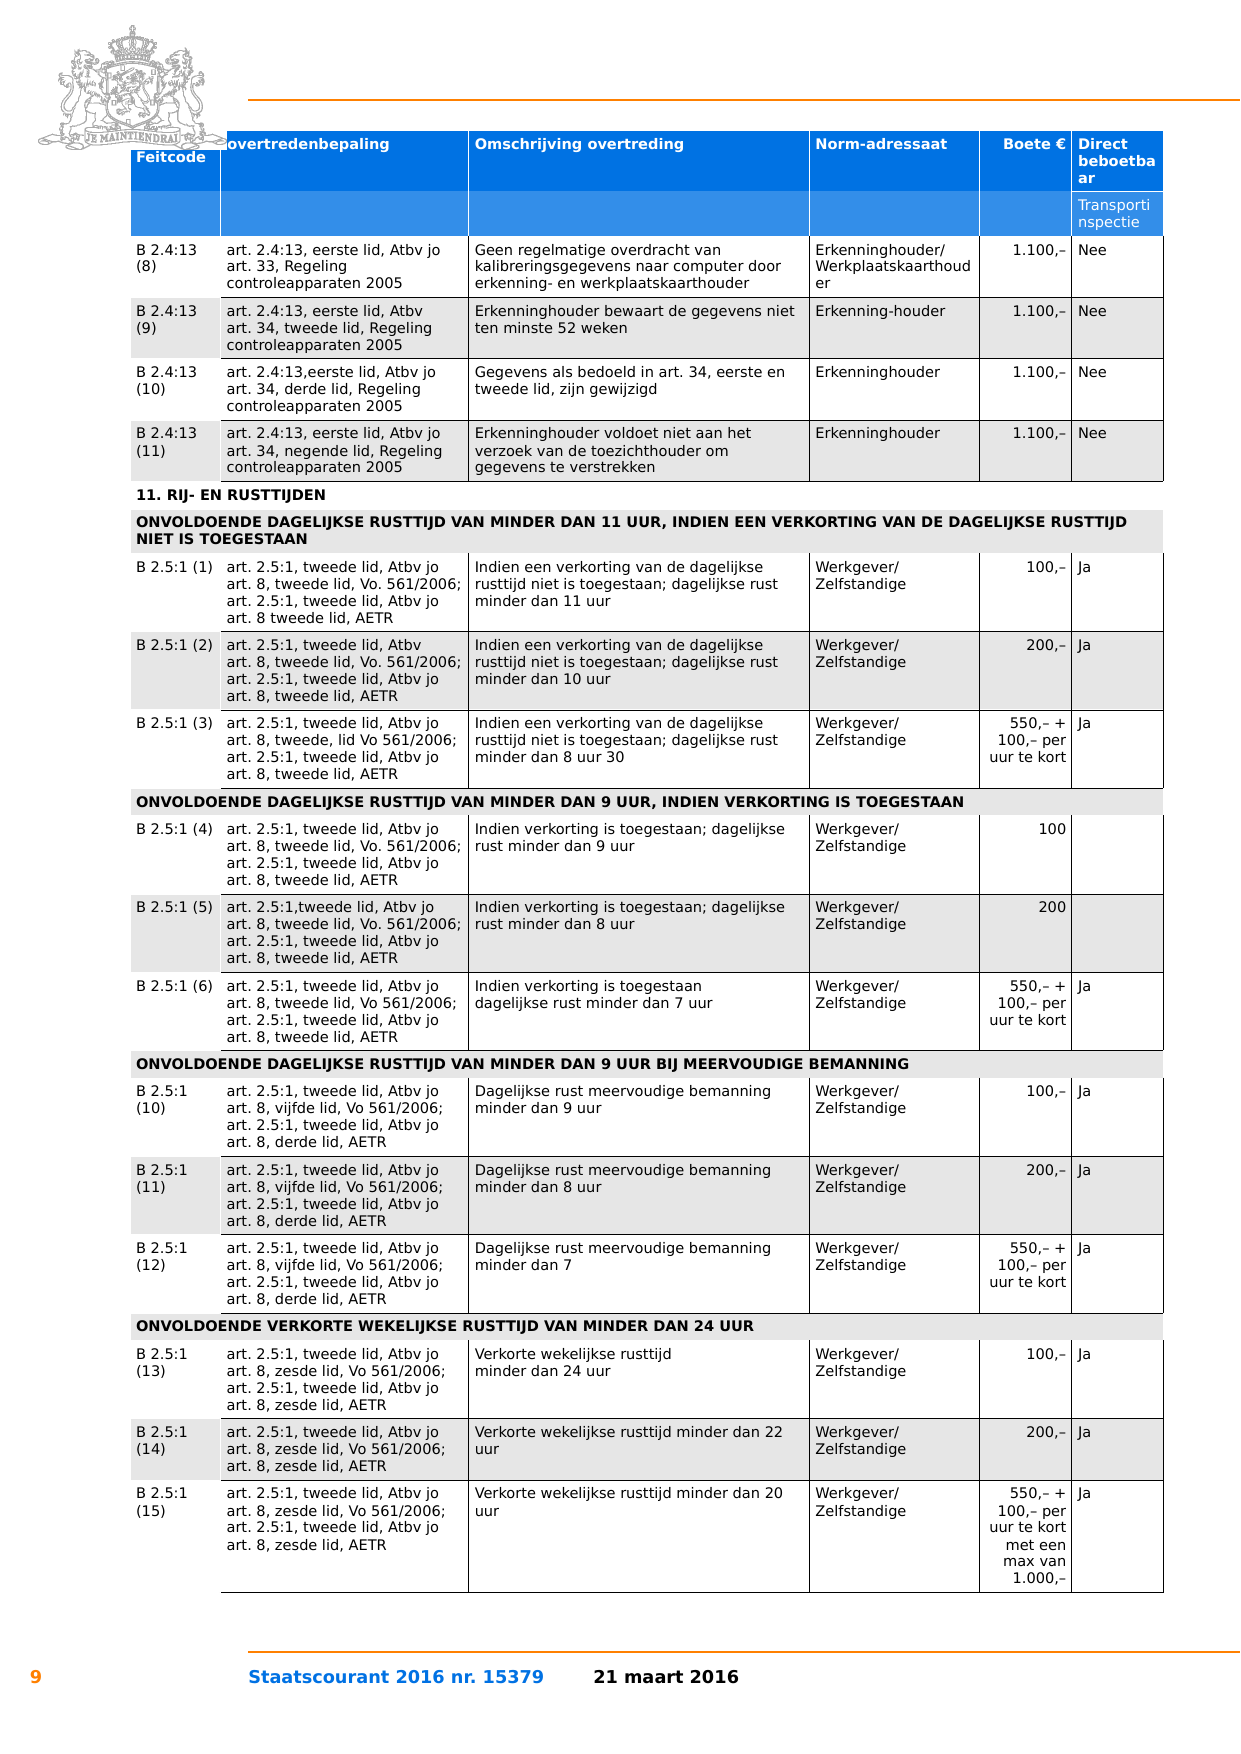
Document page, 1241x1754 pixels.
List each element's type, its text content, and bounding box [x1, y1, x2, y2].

table_cell Werkgever/Zelfstandige [810, 1235, 979, 1313]
table_cell Ja [1072, 554, 1163, 631]
table_cell Erkenninghouder [810, 359, 979, 420]
table_cell Werkgever/Zelfstandige [810, 1419, 979, 1480]
table_cell B 2.5:1 (2) [131, 632, 220, 709]
table_cell Indien verkorting is toegestaan; dagelijkse rust minder dan 8 uur [469, 895, 809, 972]
table_cell Indien verkorting is toegestaan; dagelijkse rust minder dan 9 uur [469, 816, 809, 893]
table_cell Werkgever/Zelfstandige [810, 632, 979, 709]
table_cell Indien verkorting is toegestaan dagelijkse rust minder dan 7 uur [469, 973, 809, 1050]
table_cell Ja [1072, 1157, 1163, 1234]
table_cell B 2.5:1 (15) [131, 1481, 220, 1592]
table_cell art. 2.5:1, tweede lid, Atbv jo art. 8, tweede lid, Vo. 561/2006; art. 2.5:1, tweede lid, Atbv jo art. 8 tweede lid, AETR [221, 554, 468, 631]
table_cell art. 2.4:13, eerste lid, Atbv jo art. 33, Regeling controleapparaten 2005 [221, 237, 468, 297]
table_cell Ja [1072, 973, 1163, 1050]
table_cell 200 [980, 895, 1071, 972]
table_cell Nee [1072, 359, 1163, 420]
table_cell 100,– [980, 1079, 1071, 1156]
table_cell B 2.4:13 (8) [131, 237, 220, 297]
table_cell Ja [1072, 1235, 1163, 1313]
table_cell ONVOLDOENDE DAGELIJKSE RUSTTIJD VAN MINDER DAN 11 UUR, INDIEN EEN VERKORTING VAN DE DAGELIJKSE RUSTTIJD NIET IS TOEGESTAAN [131, 510, 1163, 553]
table_header Norm-adressaat [810, 131, 979, 191]
table_cell art. 2.5:1, tweede lid, Atbv jo art. 8, tweede, lid Vo 561/2006; art. 2.5:1, tweede lid, Atbv jo art. 8, tweede lid, AETR [221, 711, 468, 788]
table_cell Indien een verkorting van de dagelijkse rusttijd niet is toegestaan; dagelijkse rust minder dan 8 uur 30 [469, 711, 809, 788]
table_cell B 2.5:1 (6) [131, 973, 220, 1050]
picture [38, 25, 227, 150]
table_cell art. 2.5:1, tweede lid, Atbv jo art. 8, vijfde lid, Vo 561/2006; art. 2.5:1, tweede lid, Atbv jo art. 8, derde lid, AETR [221, 1235, 468, 1313]
table_cell Nee [1072, 237, 1163, 297]
table_cell art. 2.4:13, eerste lid, Atbv jo art. 34, negende lid, Regeling controleapparaten 2005 [221, 421, 468, 481]
table_cell Verkorte wekelijkse rusttijd minder dan 22 uur [469, 1419, 809, 1480]
table_cell Werkgever/Zelfstandige [810, 1079, 979, 1156]
table_cell art. 2.4:13,eerste lid, Atbv jo art. 34, derde lid, Regeling controleapparaten 2005 [221, 359, 468, 420]
table_cell B 2.4:13 (9) [131, 298, 220, 358]
table_cell art. 2.5:1, tweede lid, Atbv jo art. 8, zesde lid, Vo 561/2006; art. 2.5:1, tweede lid, Atbv jo art. 8, zesde lid, AETR [221, 1341, 468, 1418]
table_cell B 2.5:1 (10) [131, 1079, 220, 1156]
table_cell 11. RIJ- EN RUSTTIJDEN [131, 482, 1163, 508]
table_cell 1.100,– [980, 359, 1071, 420]
table_cell B 2.5:1 (14) [131, 1419, 220, 1480]
table_cell Erkenninghouder/Werkplaatskaarthouder [810, 237, 979, 297]
table_cell 1.100,– [980, 298, 1071, 358]
table_cell B 2.5:1 (11) [131, 1157, 220, 1234]
table_cell Dagelijkse rust meervoudige bemanning minder dan 9 uur [469, 1079, 809, 1156]
table_cell Dagelijkse rust meervoudige bemanning minder dan 7 [469, 1235, 809, 1313]
table_cell Nee [1072, 298, 1163, 358]
table_cell 100 [980, 816, 1071, 893]
table_cell art. 2.5:1,tweede lid, Atbv jo art. 8, tweede lid, Vo. 561/2006; art. 2.5:1, tweede lid, Atbv jo art. 8, tweede lid, AETR [221, 895, 468, 972]
table_cell art. 2.5:1, tweede lid, Atbv jo art. 8, tweede lid, Vo. 561/2006; art. 2.5:1, tweede lid, Atbv jo art. 8, tweede lid, AETR [221, 816, 468, 893]
table_cell 100,– [980, 1341, 1071, 1418]
table_cell Verkorte wekelijkse rusttijd minder dan 20 uur [469, 1481, 809, 1592]
table_cell 200,– [980, 632, 1071, 709]
table_cell Werkgever/Zelfstandige [810, 1341, 979, 1418]
table_cell Werkgever/Zelfstandige [810, 1481, 979, 1592]
table_cell 1.100,– [980, 421, 1071, 481]
table_cell art. 2.5:1, tweede lid, Atbv jo art. 8, tweede lid, Vo 561/2006; art. 2.5:1, tweede lid, Atbv jo art. 8, tweede lid, AETR [221, 973, 468, 1050]
table_cell B 2.5:1 (5) [131, 895, 220, 972]
table_cell art. 2.5:1, tweede lid, Atbv jo art. 8, vijfde lid, Vo 561/2006; art. 2.5:1, tweede lid, Atbv jo art. 8, derde lid, AETR [221, 1157, 468, 1234]
table_cell Werkgever/Zelfstandige [810, 895, 979, 972]
table_cell Werkgever/Zelfstandige [810, 816, 979, 893]
table_cell 550,– + 100,– per uur te kort [980, 711, 1071, 788]
table_cell Ja [1072, 632, 1163, 709]
table_header Omschrijving overtreding [469, 131, 809, 191]
table_cell 550,– + 100,– per uur te kort met een max van 1.000,– [980, 1481, 1071, 1592]
table_cell Ja [1072, 1341, 1163, 1418]
table_cell Indien een verkorting van de dagelijkse rusttijd niet is toegestaan; dagelijkse rust minder dan 11 uur [469, 554, 809, 631]
table_cell Gegevens als bedoeld in art. 34, eerste en tweede lid, zijn gewijzigd [469, 359, 809, 420]
table_cell Geen regelmatige overdracht van kalibreringsgegevens naar computer door erkenning- en werkplaatskaarthouder [469, 237, 809, 297]
table_cell Erkenning-houder [810, 298, 979, 358]
table_cell Transportinspectie [1072, 192, 1163, 236]
table_cell Erkenninghouder voldoet niet aan het verzoek van de toezichthouder om gegevens te verstrekken [469, 421, 809, 481]
table_cell Dagelijkse rust meervoudige bemanning minder dan 8 uur [469, 1157, 809, 1234]
table_cell Werkgever/Zelfstandige [810, 711, 979, 788]
table_cell art. 2.5:1, tweede lid, Atbv jo art. 8, vijfde lid, Vo 561/2006; art. 2.5:1, tweede lid, Atbv jo art. 8, derde lid, AETR [221, 1079, 468, 1156]
table_cell B 2.4:13 (11) [131, 421, 220, 481]
table_cell Ja [1072, 711, 1163, 788]
table_cell B 2.5:1 (12) [131, 1235, 220, 1313]
table_cell Ja [1072, 1419, 1163, 1480]
table_cell art. 2.5:1, tweede lid, Atbv art. 8, tweede lid, Vo. 561/2006; art. 2.5:1, tweede lid, Atbv jo art. 8, tweede lid, AETR [221, 632, 468, 709]
table_cell Werkgever/Zelfstandige [810, 554, 979, 631]
table_cell Erkenninghouder bewaart de gegevens niet ten minste 52 weken [469, 298, 809, 358]
table_cell art. 2.5:1, tweede lid, Atbv jo art. 8, zesde lid, Vo 561/2006; art. 2.5:1, tweede lid, Atbv jo art. 8, zesde lid, AETR [221, 1481, 468, 1592]
table_cell Verkorte wekelijkse rusttijd minder dan 24 uur [469, 1341, 809, 1418]
table_cell ONVOLDOENDE DAGELIJKSE RUSTTIJD VAN MINDER DAN 9 UUR BIJ MEERVOUDIGE BEMANNING [131, 1051, 1163, 1078]
table_cell B 2.5:1 (4) [131, 816, 220, 893]
table_cell Indien een verkorting van de dagelijkse rusttijd niet is toegestaan; dagelijkse rust minder dan 10 uur [469, 632, 809, 709]
table_cell Ja [1072, 1079, 1163, 1156]
table_header Feitcode [131, 150, 220, 191]
table_header Direct beboetbaar [1072, 131, 1163, 191]
table_cell ONVOLDOENDE DAGELIJKSE RUSTTIJD VAN MINDER DAN 9 UUR, INDIEN VERKORTING IS TOEGESTAAN [131, 789, 1163, 815]
table_cell Ja [1072, 1481, 1163, 1592]
table_cell art. 2.4:13, eerste lid, Atbv art. 34, tweede lid, Regeling controleapparaten 2005 [221, 298, 468, 358]
table_cell B 2.5:1 (1) [131, 554, 220, 631]
table_cell art. 2.5:1, tweede lid, Atbv jo art. 8, zesde lid, Vo 561/2006; art. 8, zesde lid, AETR [221, 1419, 468, 1480]
table_cell Nee [1072, 421, 1163, 481]
table_cell B 2.4:13 (10) [131, 359, 220, 420]
table_cell 100,– [980, 554, 1071, 631]
table_cell 550,– + 100,– per uur te kort [980, 973, 1071, 1050]
table_cell 200,– [980, 1419, 1071, 1480]
table_header overtredenbepaling [221, 131, 468, 191]
table_cell Erkenninghouder [810, 421, 979, 481]
table_cell [1072, 816, 1163, 893]
table_cell [1072, 895, 1163, 972]
table_cell Werkgever/Zelfstandige [810, 1157, 979, 1234]
table_cell 200,– [980, 1157, 1071, 1234]
table_cell B 2.5:1 (3) [131, 711, 220, 788]
table_header Boete € [980, 131, 1071, 191]
table_cell 1.100,– [980, 237, 1071, 297]
table_cell Werkgever/Zelfstandige [810, 973, 979, 1050]
table_cell B 2.5:1 (13) [131, 1341, 220, 1418]
table_cell ONVOLDOENDE VERKORTE WEKELIJKSE RUSTTIJD VAN MINDER DAN 24 UUR [131, 1314, 1163, 1340]
table_cell 550,– + 100,– per uur te kort [980, 1235, 1071, 1313]
